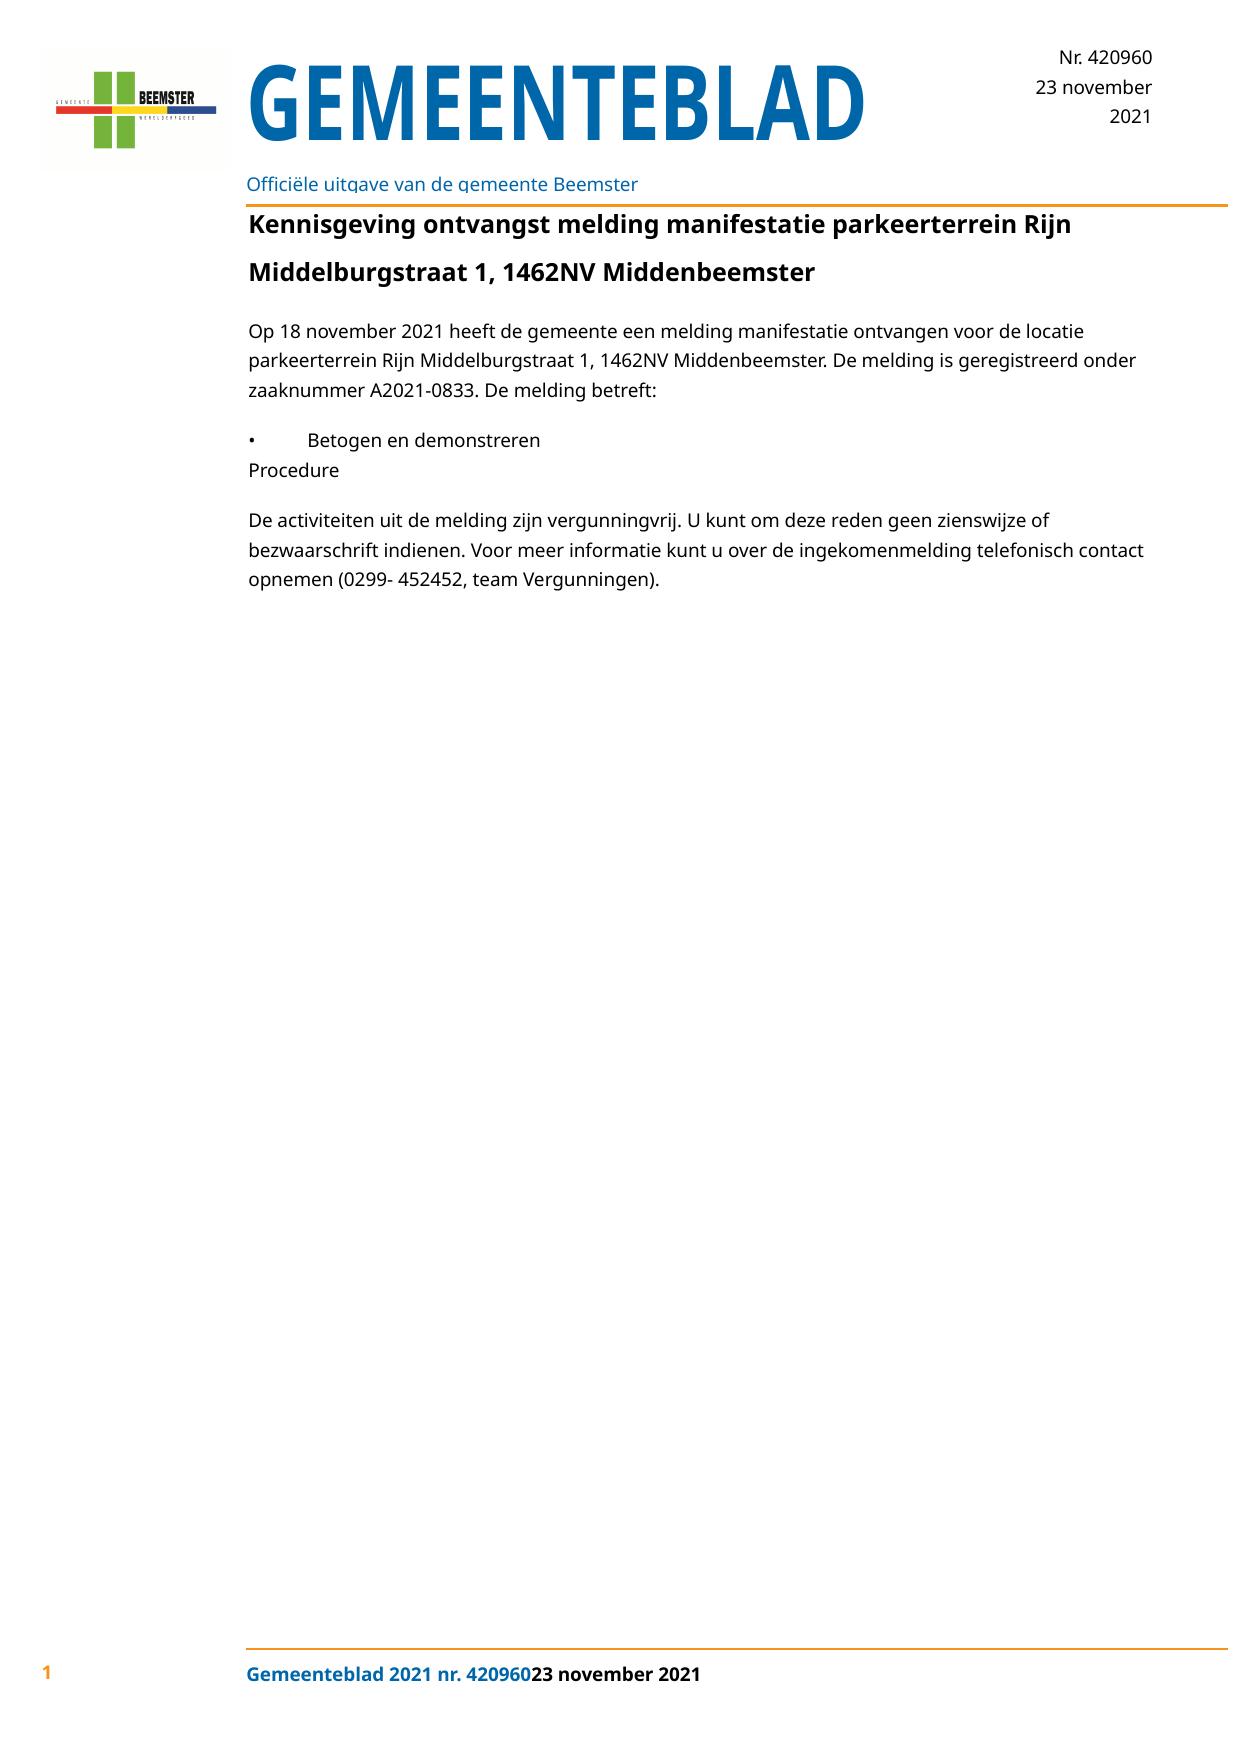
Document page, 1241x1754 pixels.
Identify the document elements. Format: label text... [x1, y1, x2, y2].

list Betogen en demonstreren [248, 427, 1152, 453]
text Kennisgeving ontvangst melding manifestatie parkeerterrein Rijn Middelburgstraat 1, 1462NV Middenbeemster [248, 207, 1152, 288]
text De activiteiten uit de melding zijn vergunningvrij. U kunt om deze reden geen zienswijze of bezwaarschrift indienen. Voor meer informatie kunt u over de ingekomenmelding telefonisch contact opnemen (0299- 452452, team Vergunningen). [248, 507, 1152, 592]
text Op 18 november 2021 heeft de gemeente een melding manifestatie ontvangen voor de locatie parkeerterrein Rijn Middelburgstraat 1, 1462NV Middenbeemster. De melding is geregistreerd onder zaaknummer A2021-0833. De melding betreft: [248, 318, 1152, 403]
text Procedure [248, 457, 1152, 483]
picture [41, 47, 231, 172]
